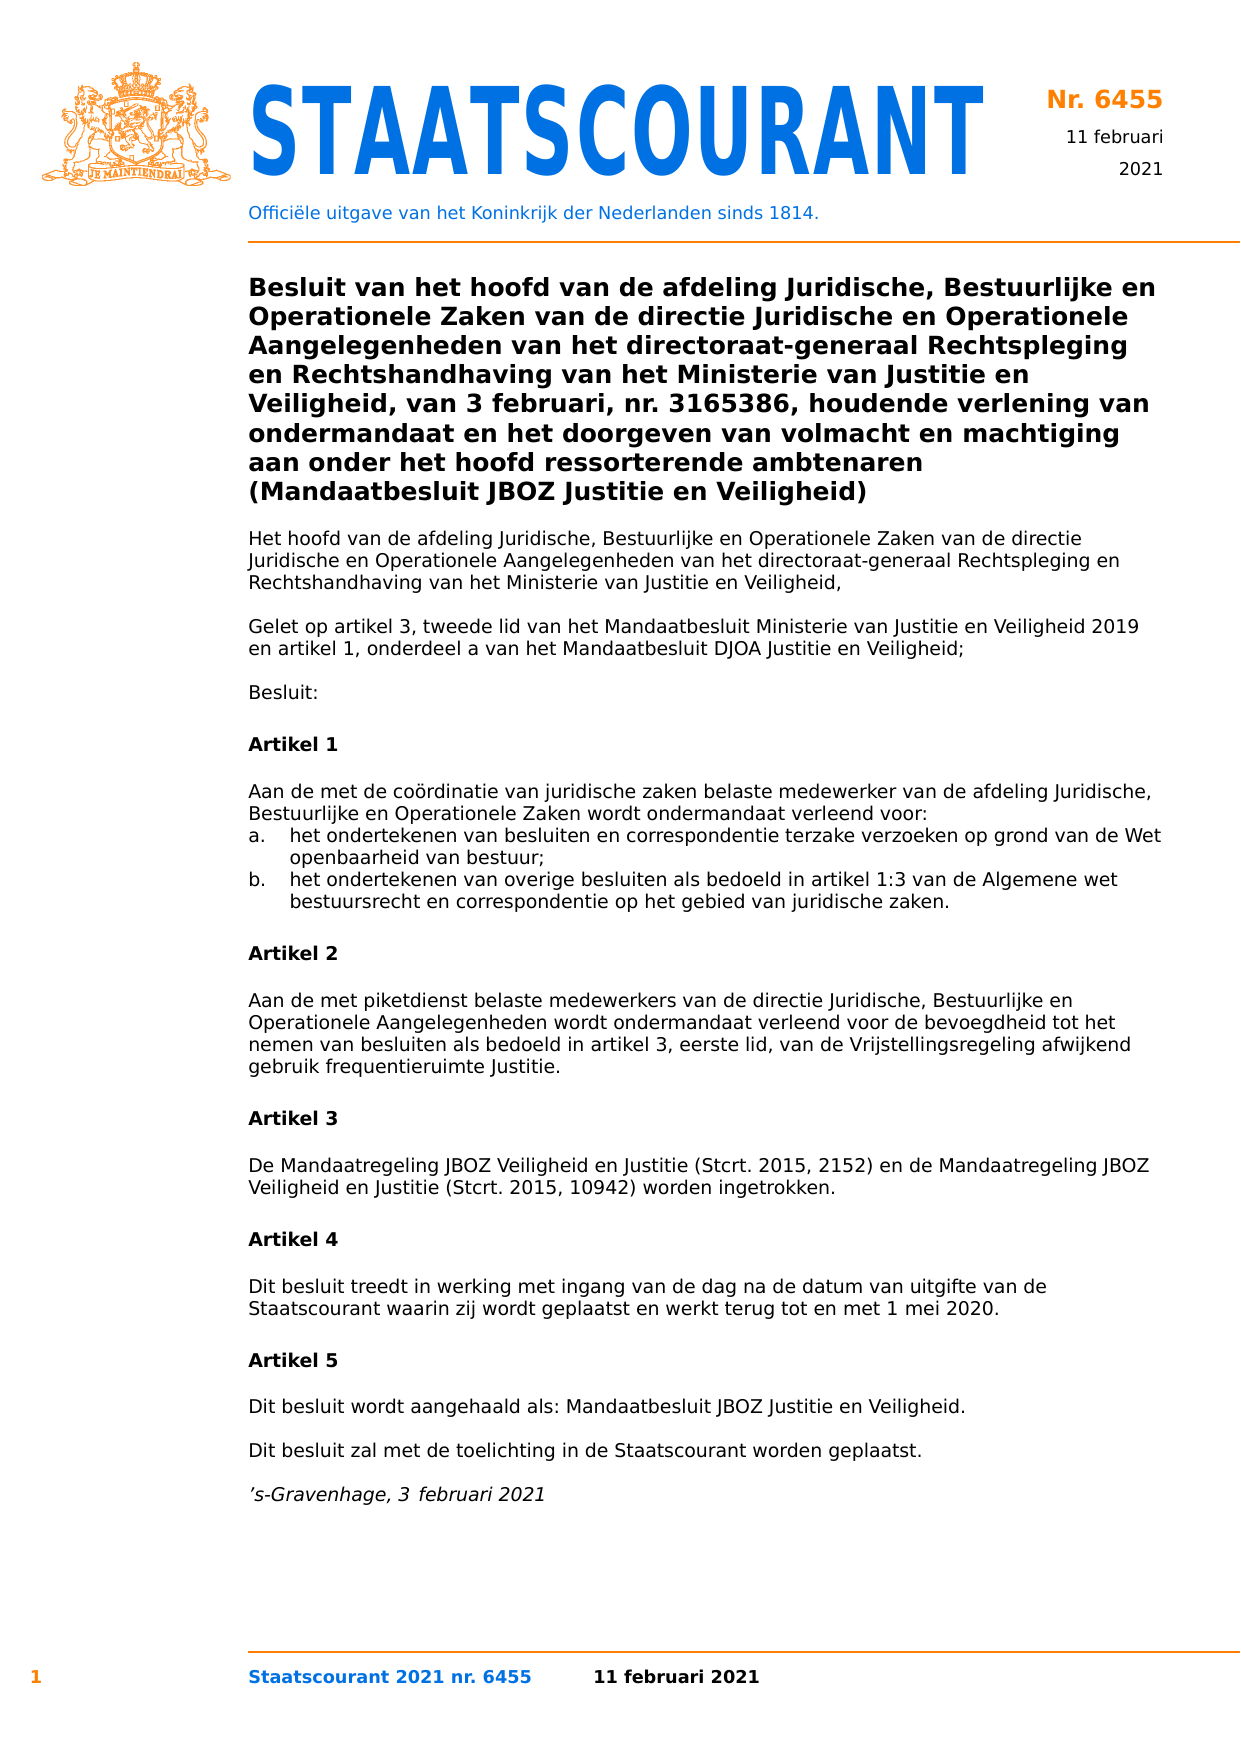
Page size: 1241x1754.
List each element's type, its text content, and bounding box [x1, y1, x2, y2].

text Aan de met piketdienst belaste medewerkers van de directie Juridische, Bestuurlijke en Operationele Aangelegenheden wordt ondermandaat verleend voor de bevoegdheid tot het nemen van besluiten als bedoeld in artikel 3, eerste lid, van de Vrijstellingsregeling afwijkend gebruik frequentieruimte Justitie. [248, 990, 1163, 1078]
text Besluit: [248, 682, 1163, 704]
table_header STAATSCOURANT [248, 62, 998, 203]
text Gelet op artikel 3, tweede lid van het Mandaatbesluit Ministerie van Justitie en Veiligheid 2019 en artikel 1, onderdeel a van het Mandaatbesluit DJOA Justitie en Veiligheid; [248, 616, 1163, 660]
subtitle Artikel 4 [248, 1228, 1163, 1251]
text Het hoofd van de afdeling Juridische, Bestuurlijke en Operationele Zaken van de directie Juridische en Operationele Aangelegenheden van het directoraat-generaal Rechtspleging en Rechtshandhaving van het Ministerie van Justitie en Veiligheid, [248, 528, 1163, 594]
table_cell 2021 [998, 153, 1240, 203]
text Dit besluit treedt in werking met ingang van de dag na de datum van uitgifte van de Staatscourant waarin zij wordt geplaatst en werkt terug tot en met 1 mei 2020. [248, 1276, 1163, 1319]
text Dit besluit zal met de toelichting in de Staatscourant worden geplaatst. [248, 1440, 1163, 1462]
picture [41, 62, 231, 186]
subtitle Artikel 2 [248, 943, 1163, 965]
table_header [25, 62, 248, 241]
text De Mandaatregeling JBOZ Veiligheid en Justitie (Stcrt. 2015, 2152) en de Mandaatregeling JBOZ Veiligheid en Justitie (Stcrt. 2015, 10942) worden ingetrokken. [248, 1154, 1163, 1198]
text a. het ondertekenen van besluiten en correspondentie terzake verzoeken op grond van de Wet openbaarheid van bestuur; [248, 825, 1163, 869]
table_cell 11 februari [998, 121, 1240, 153]
text b. het ondertekenen van overige besluiten als bedoeld in artikel 1:3 van de Algemene wet bestuursrecht en correspondentie op het gebied van juridische zaken. [248, 869, 1163, 913]
subtitle Artikel 1 [248, 734, 1163, 756]
subtitle Besluit van het hoofd van de afdeling Juridische, Bestuurlijke en Operationele Zaken van de directie Juridische en Operationele Aangelegenheden van het directoraat-generaal Rechtspleging en Rechtshandhaving van het Ministerie van Justitie en Veiligheid, van 3 februari, nr. 3165386, houdende verlening van ondermandaat en het doorgeven van volmacht en machtiging aan onder het hoofd ressorterende ambtenaren (Mandaatbesluit JBOZ Justitie en Veiligheid) [248, 273, 1163, 506]
table_cell Officiële uitgave van het Koninkrijk der Nederlanden sinds 1814. [248, 203, 1240, 241]
text Dit besluit wordt aangehaald als: Mandaatbesluit JBOZ Justitie en Veiligheid. [248, 1396, 1163, 1418]
text Aan de met de coördinatie van juridische zaken belaste medewerker van de afdeling Juridische, Bestuurlijke en Operationele Zaken wordt ondermandaat verleend voor: [248, 781, 1163, 825]
subtitle Artikel 3 [248, 1108, 1163, 1129]
subtitle Artikel 5 [248, 1349, 1163, 1371]
table_header Nr. 6455 [998, 62, 1240, 121]
text ’s-Gravenhage, 3 februari 2021 [248, 1484, 1163, 1506]
